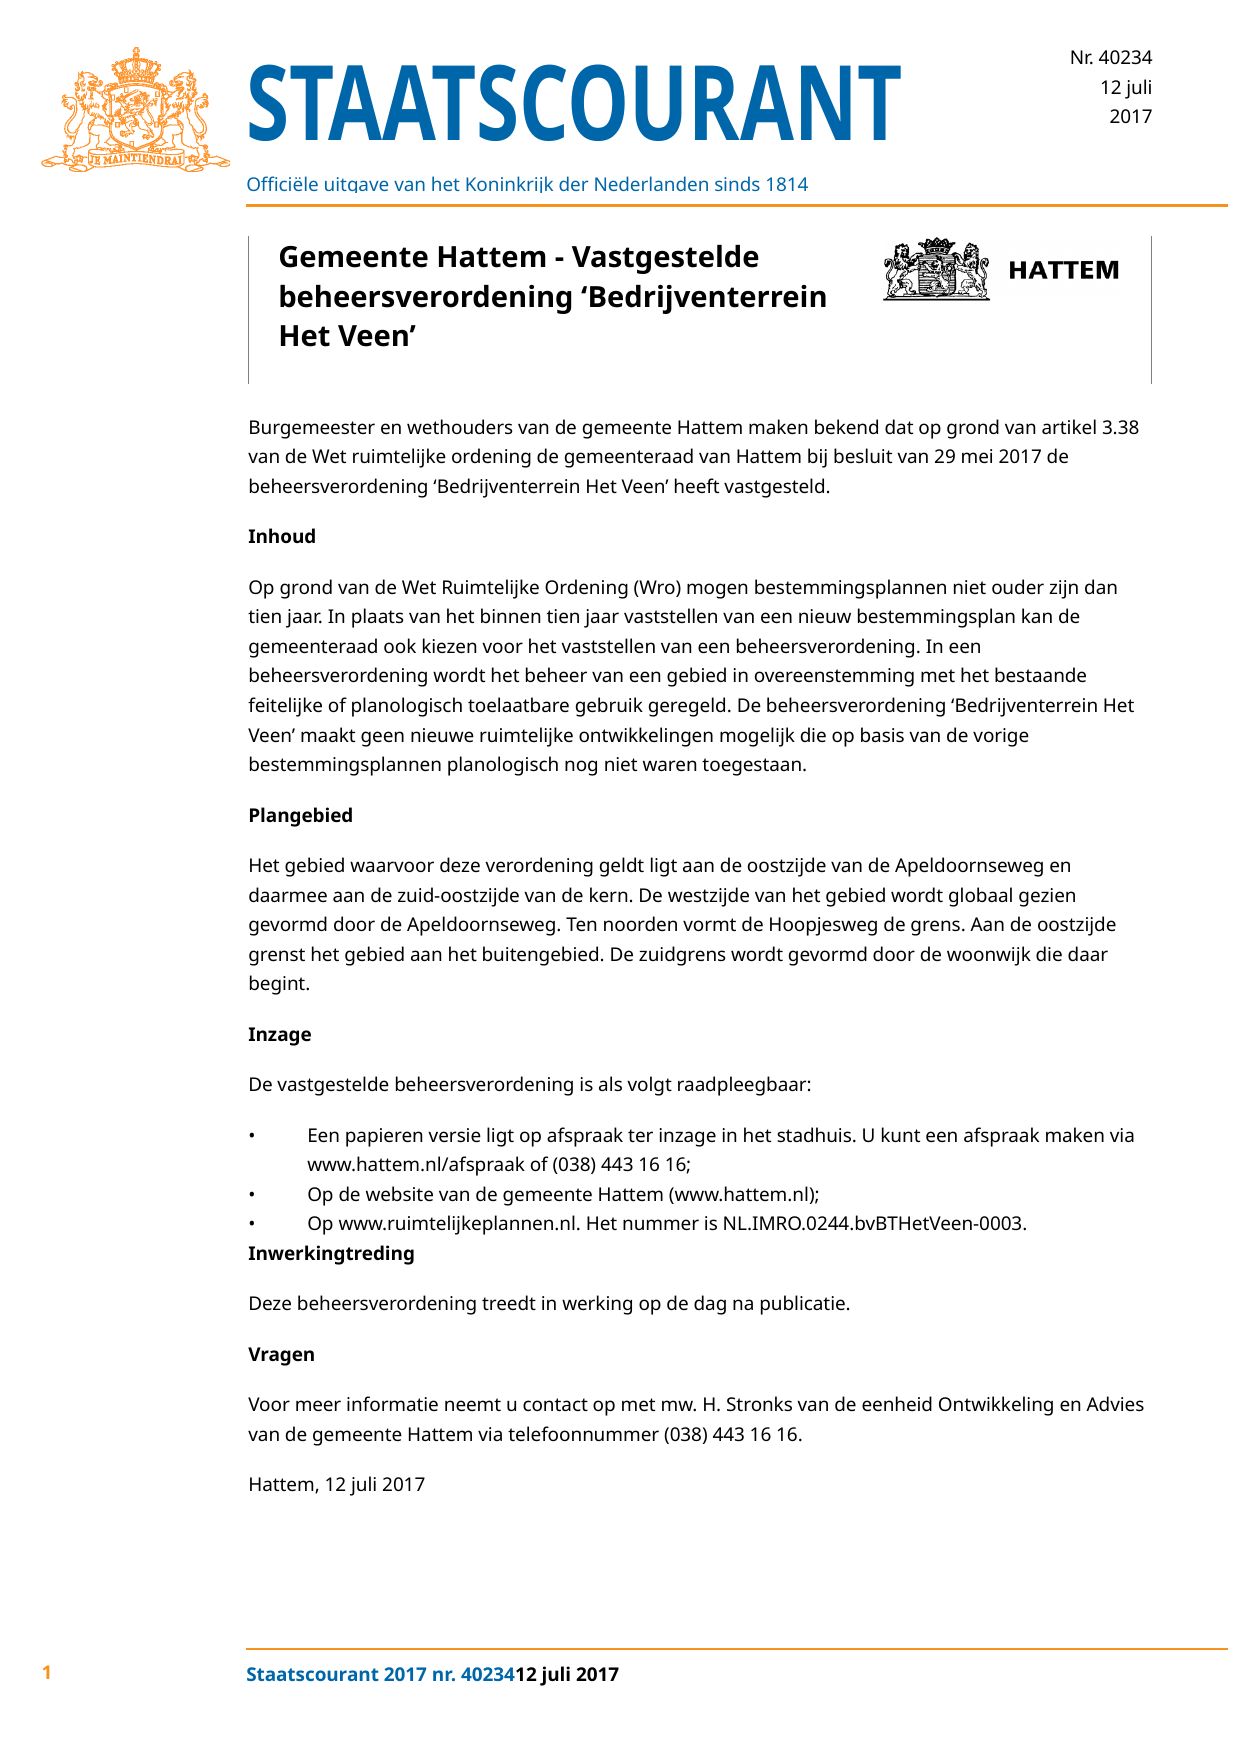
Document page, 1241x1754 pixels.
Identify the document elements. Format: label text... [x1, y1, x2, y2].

text Het gebied waarvoor deze verordening geldt ligt aan de oostzijde van de Apeldoornseweg en daarmee aan de zuid-oostzijde van de kern. De westzijde van het gebied wordt globaal gezien gevormd door de Apeldoornseweg. Ten noorden vormt de Hoopjesweg de grens. Aan de oostzijde grenst het gebied aan het buitengebied. De zuidgrens wordt gevormd door de woonwijk die daar begint. [248, 852, 1152, 996]
picture [882, 236, 1119, 302]
text Inhoud [248, 523, 1152, 549]
table_header Gemeente Hattem - Vastgestelde beheersverordening ‘Bedrijventerrein Het Veen’ [249, 236, 850, 384]
picture [41, 47, 231, 172]
text Inzage [248, 1021, 1152, 1047]
list Op de website van de gemeente Hattem (www.hattem.nl); [248, 1181, 1152, 1207]
text Plangebied [248, 802, 1152, 828]
text Voor meer informatie neemt u contact op met mw. H. Stronks van de eenheid Ontwikkeling en Advies van de gemeente Hattem via telefoonnummer (038) 443 16 16. [248, 1391, 1152, 1447]
text Op grond van de Wet Ruimtelijke Ordening (Wro) mogen bestemmingsplannen niet ouder zijn dan tien jaar. In plaats van het binnen tien jaar vaststellen van een nieuw bestemmingsplan kan de gemeenteraad ook kiezen voor het vaststellen van een beheersverordening. In een beheersverordening wordt het beheer van een gebied in overeenstemming met het bestaande feitelijke of planologisch toelaatbare gebruik geregeld. De beheersverordening ‘Bedrijventerrein Het Veen’ maakt geen nieuwe ruimtelijke ontwikkelingen mogelijk die op basis van de vorige bestemmingsplannen planologisch nog niet waren toegestaan. [248, 574, 1152, 777]
text De vastgestelde beheersverordening is als volgt raadpleegbaar: [248, 1071, 1152, 1097]
list Een papieren versie ligt op afspraak ter inzage in het stadhuis. U kunt een afspraak maken via www.hattem.nl/afspraak of (038) 443 16 16; [248, 1122, 1152, 1177]
text Inwerkingtreding [248, 1240, 1152, 1266]
text Deze beheersverordening treedt in werking op de dag na publicatie. [248, 1291, 1152, 1316]
text Hattem, 12 juli 2017 [248, 1471, 1152, 1497]
table_header [850, 236, 1151, 384]
text Burgemeester en wethouders van de gemeente Hattem maken bekend dat op grond van artikel 3.38 van de Wet ruimtelijke ordening de gemeenteraad van Hattem bij besluit van 29 mei 2017 de beheersverordening ‘Bedrijventerrein Het Veen’ heeft vastgesteld. [248, 414, 1152, 499]
list Op www.ruimtelijkeplannen.nl. Het nummer is NL.IMRO.0244.bvBTHetVeen-0003. [248, 1211, 1152, 1236]
text Vragen [248, 1341, 1152, 1367]
